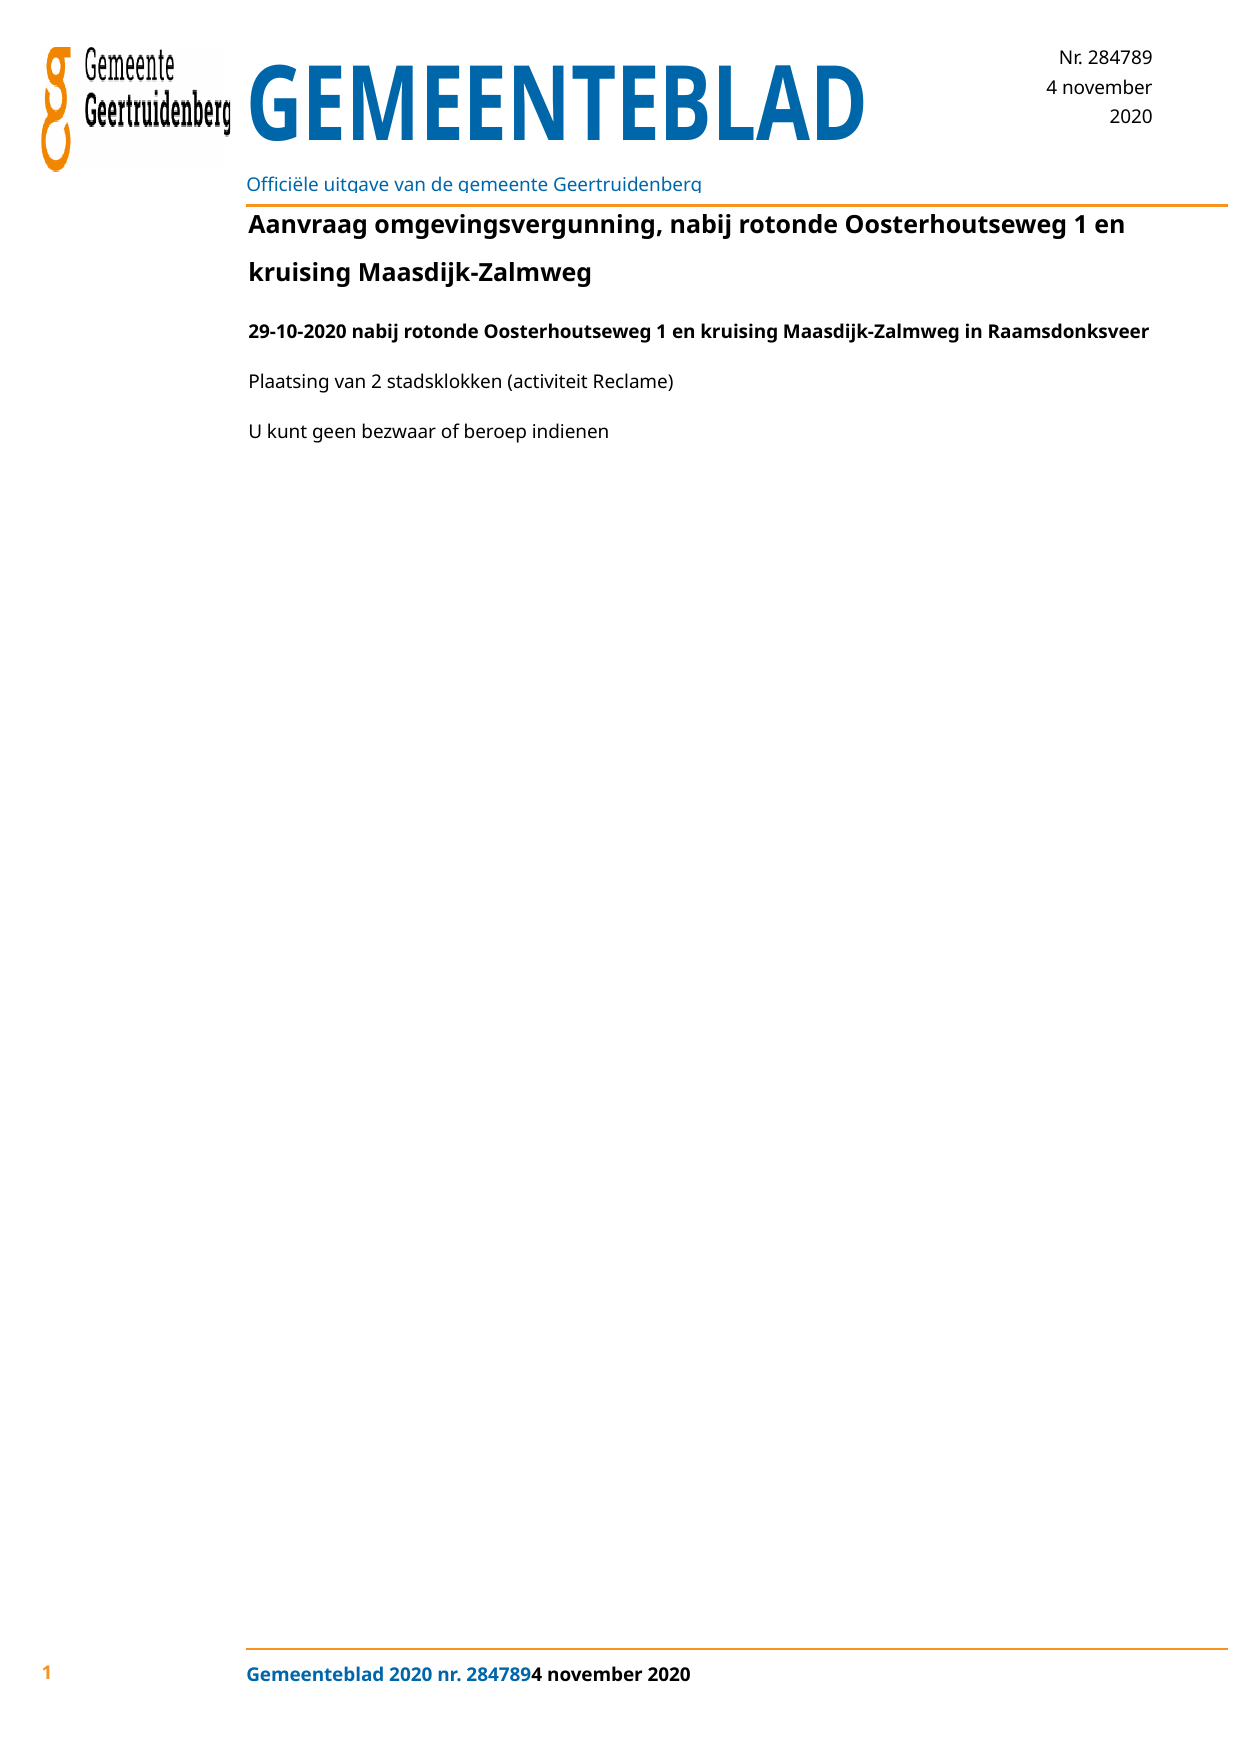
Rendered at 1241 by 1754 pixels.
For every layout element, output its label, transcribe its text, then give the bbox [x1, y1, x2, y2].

text 29-10-2020 nabij rotonde Oosterhoutseweg 1 en kruising Maasdijk-Zalmweg in Raamsdonksveer [248, 318, 1152, 344]
text Plaatsing van 2 stadsklokken (activiteit Reclame) [248, 368, 1152, 394]
text U kunt geen bezwaar of beroep indienen [248, 419, 1152, 444]
text Aanvraag omgevingsvergunning, nabij rotonde Oosterhoutseweg 1 en kruising Maasdijk-Zalmweg [248, 207, 1152, 288]
picture [41, 47, 231, 172]
